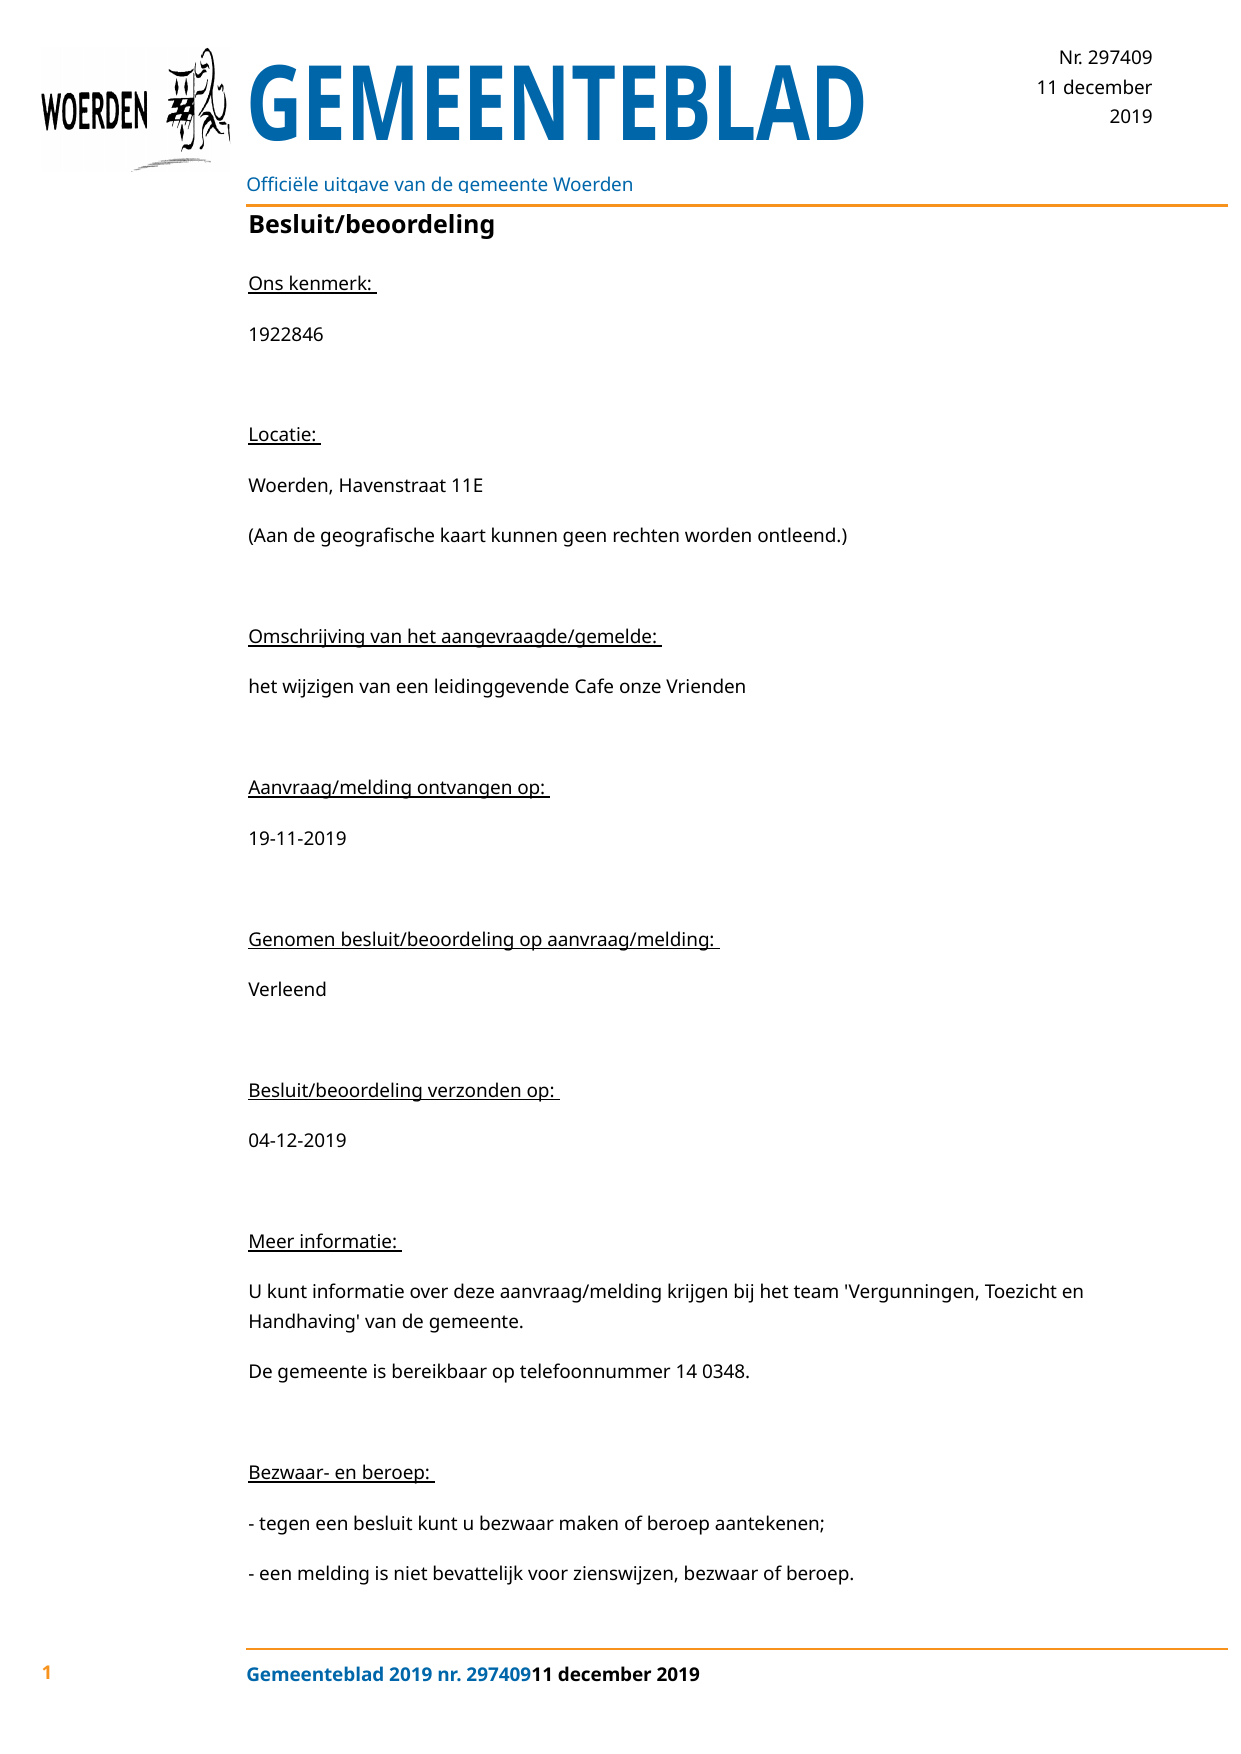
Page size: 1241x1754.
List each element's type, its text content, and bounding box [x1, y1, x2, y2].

text Locatie: [248, 422, 1152, 447]
text Besluit/beoordeling [248, 207, 1152, 241]
text (Aan de geografische kaart kunnen geen rechten worden ontleend.) [248, 522, 1152, 548]
text Genomen besluit/beoordeling op aanvraag/melding: [248, 926, 1152, 951]
text 19-11-2019 [248, 825, 1152, 851]
text het wijzigen van een leidinggevende Cafe onze Vrienden [248, 674, 1152, 699]
text Aanvraag/melding ontvangen op: [248, 774, 1152, 800]
text Verleend [248, 976, 1152, 1002]
text Bezwaar- en beroep: [248, 1459, 1152, 1485]
text De gemeente is bereikbaar op telefoonnummer 14 0348. [248, 1359, 1152, 1384]
text 04-12-2019 [248, 1127, 1152, 1153]
text Omschrijving van het aangevraagde/gemelde: [248, 623, 1152, 649]
text Woerden, Havenstraat 11E [248, 472, 1152, 498]
picture [41, 47, 231, 172]
text Besluit/beoordeling verzonden op: [248, 1077, 1152, 1103]
text Ons kenmerk: [248, 270, 1152, 296]
text 1922846 [248, 321, 1152, 346]
text - tegen een besluit kunt u bezwaar maken of beroep aantekenen; [248, 1510, 1152, 1536]
text - een melding is niet bevattelijk voor zienswijzen, bezwaar of beroep. [248, 1560, 1152, 1586]
text U kunt informatie over deze aanvraag/melding krijgen bij het team 'Vergunningen, Toezicht en Handhaving' van de gemeente. [248, 1279, 1152, 1334]
text Meer informatie: [248, 1228, 1152, 1254]
